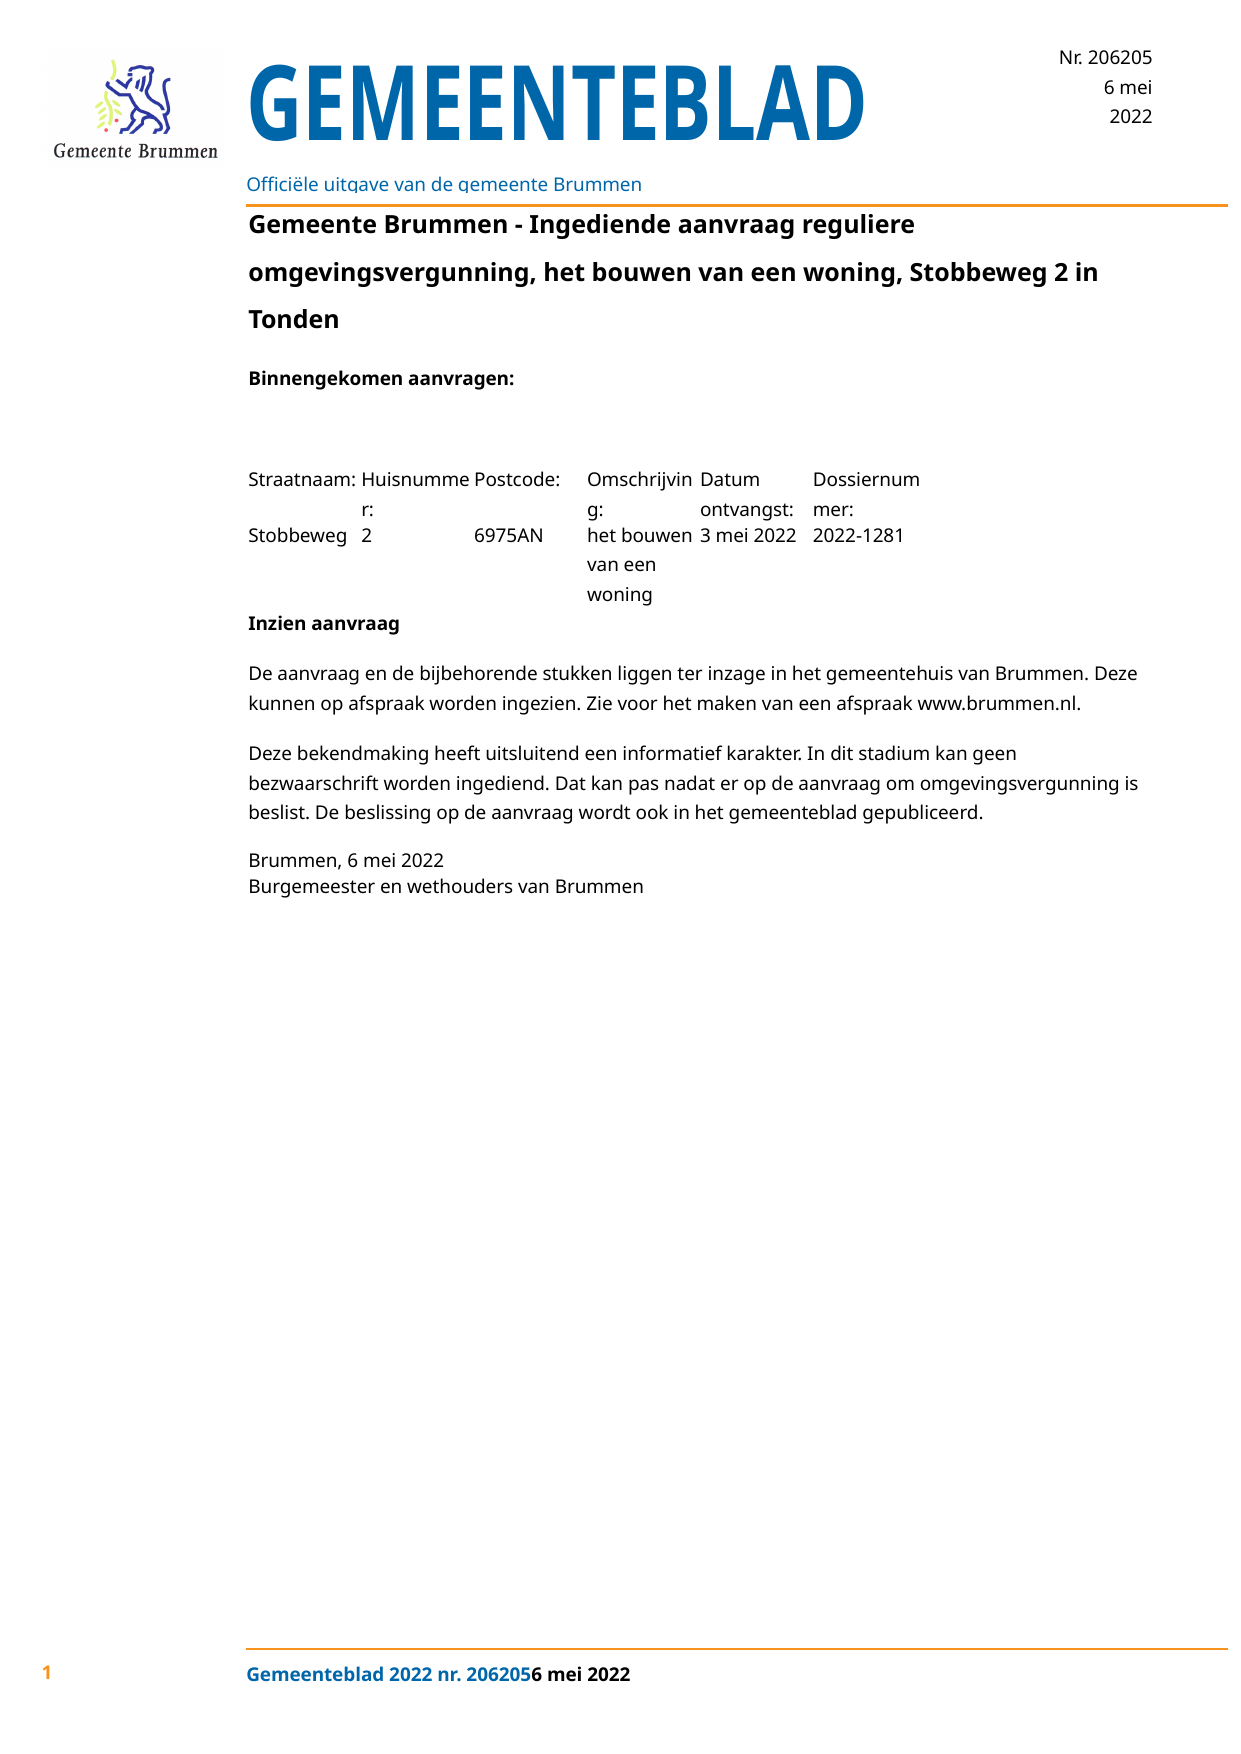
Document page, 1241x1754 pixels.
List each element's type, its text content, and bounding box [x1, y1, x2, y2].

table_cell 2 [361, 522, 474, 607]
table_cell [1039, 522, 1152, 607]
table_cell [926, 522, 1038, 607]
table_header Omschrijving: [587, 466, 700, 522]
table_cell 3 mei 2022 [700, 522, 813, 607]
text Brummen, 6 mei 2022 [248, 847, 1152, 873]
table_cell het bouwen van een woning [587, 522, 700, 607]
text Inzien aanvraag [248, 610, 1152, 636]
table_header [926, 466, 1038, 522]
text Binnengekomen aanvragen: [248, 366, 1152, 391]
text De aanvraag en de bijbehorende stukken liggen ter inzage in het gemeentehuis van Brummen. Deze kunnen op afspraak worden ingezien. Zie voor het maken van een afspraak www.brummen.nl. [248, 660, 1152, 716]
text Gemeente Brummen - Ingediende aanvraag reguliere omgevingsvergunning, het bouwen van een woning, Stobbeweg 2 in Tonden [248, 207, 1152, 336]
text Deze bekendmaking heeft uitsluitend een informatief karakter. In dit stadium kan geen bezwaarschrift worden ingediend. Dat kan pas nadat er op de aanvraag om omgevingsvergunning is beslist. De beslissing op de aanvraag wordt ook in het gemeenteblad gepubliceerd. [248, 740, 1152, 825]
table_header Postcode: [474, 466, 587, 522]
table_header Straatnaam: [248, 466, 361, 522]
table_cell 6975AN [474, 522, 587, 607]
table_header [1039, 466, 1152, 522]
text Burgemeester en wethouders van Brummen [248, 873, 1152, 899]
table_cell 2022-1281 [813, 522, 926, 607]
picture [41, 47, 231, 172]
table_header Datum ontvangst: [700, 466, 813, 522]
table_header Huisnummer: [361, 466, 474, 522]
table_header Dossiernummer: [813, 466, 926, 522]
table_cell Stobbeweg [248, 522, 361, 607]
